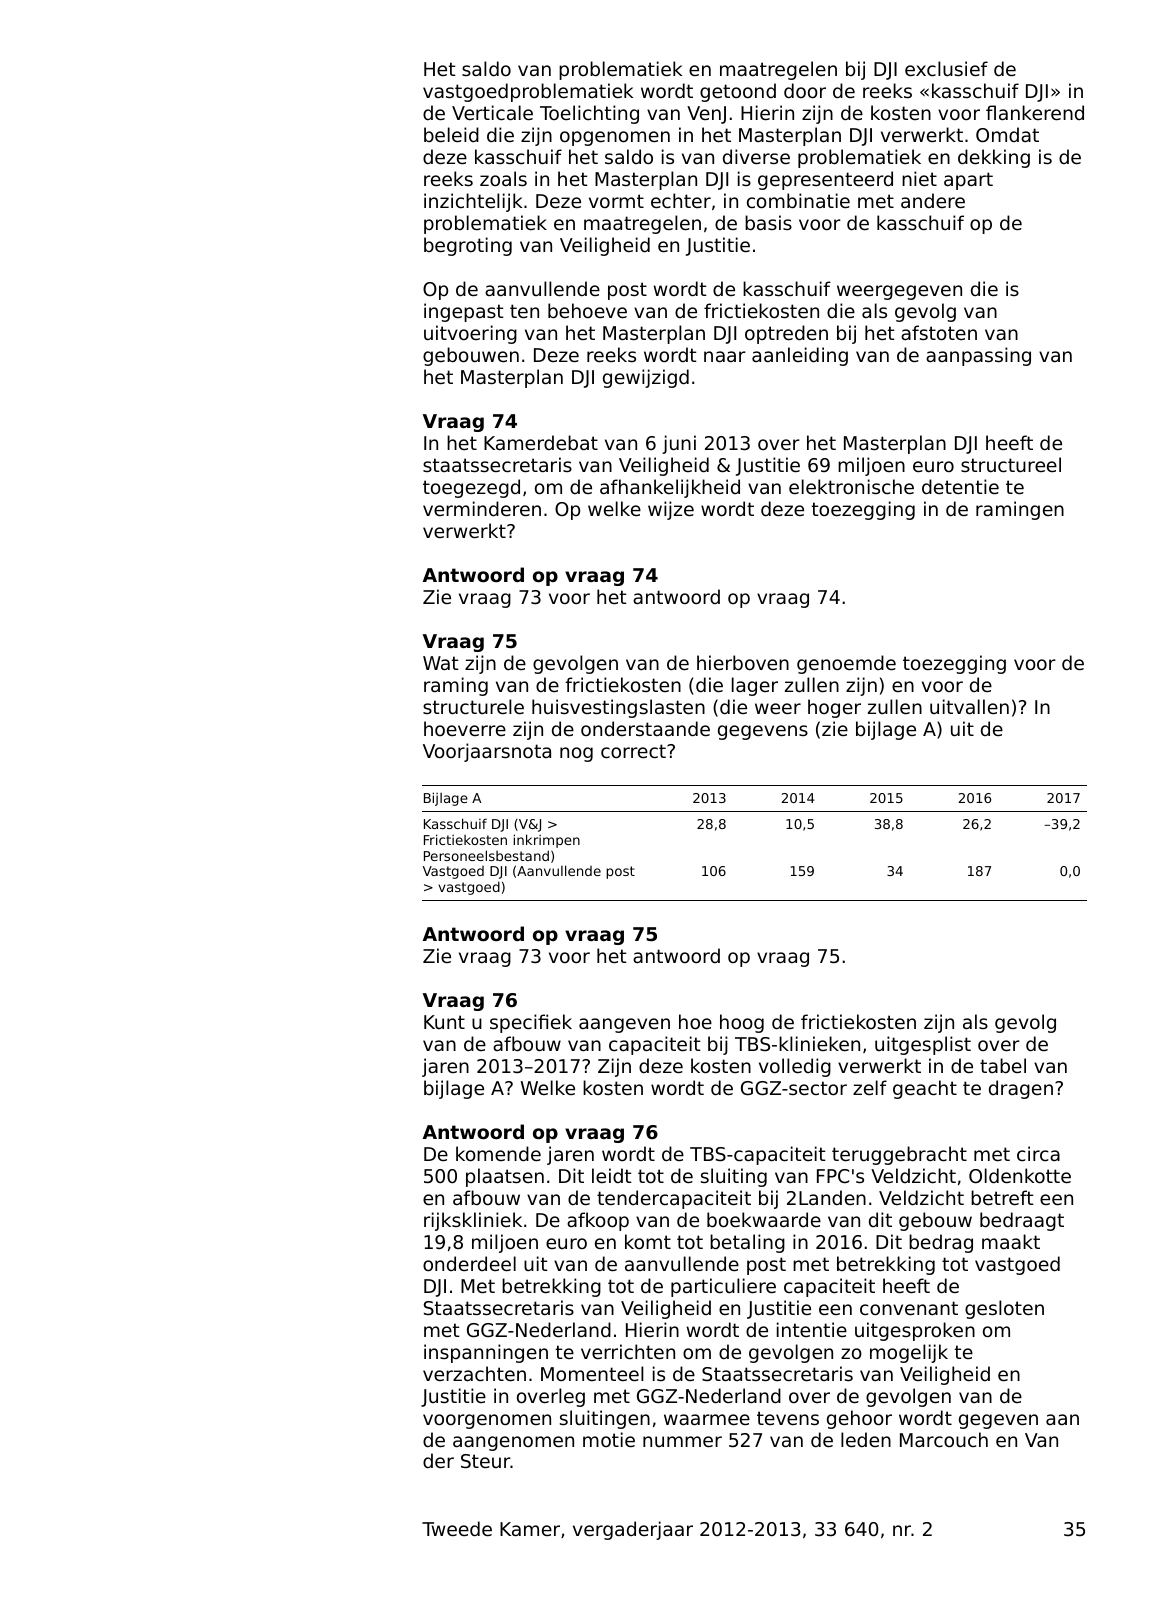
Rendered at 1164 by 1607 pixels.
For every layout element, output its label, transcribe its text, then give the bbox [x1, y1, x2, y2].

table_cell 34 [821, 864, 909, 900]
text Antwoord op vraag 76 [422, 1122, 1087, 1144]
text Zie vraag 73 voor het antwoord op vraag 75. [422, 946, 1087, 967]
text Antwoord op vraag 75 [422, 923, 1087, 946]
table_cell 0,0 [998, 864, 1087, 900]
table_header 2013 [644, 786, 732, 811]
text Vraag 76 [422, 990, 1087, 1012]
table_cell 106 [644, 864, 732, 900]
table_cell 187 [910, 864, 998, 900]
text Wat zijn de gevolgen van de hierboven genoemde toezegging voor de raming van de frictiekosten (die lager zullen zijn) en voor de structurele huisvestingslasten (die weer hoger zullen uitvallen)? In hoeverre zijn de onderstaande gegevens (zie bijlage A) uit de Voorjaarsnota nog correct? [422, 653, 1087, 763]
table_header 2017 [998, 786, 1087, 811]
text Vraag 75 [422, 631, 1087, 653]
table_header Bijlage A [422, 786, 644, 811]
table_header 2015 [821, 786, 909, 811]
text Op de aanvullende post wordt de kasschuif weergegeven die is ingepast ten behoeve van de frictiekosten die als gevolg van uitvoering van het Masterplan DJI optreden bij het afstoten van gebouwen. Deze reeks wordt naar aanleiding van de aanpassing van het Masterplan DJI gewijzigd. [422, 279, 1087, 389]
text Zie vraag 73 voor het antwoord op vraag 74. [422, 587, 1087, 609]
table_cell 159 [732, 864, 821, 900]
table_cell 10,5 [732, 812, 821, 864]
table_cell 28,8 [644, 812, 732, 864]
table_cell 38,8 [821, 812, 909, 864]
table_cell Kasschuif DJI (V&J > Frictiekosten inkrimpen Personeelsbestand) [422, 812, 644, 864]
table_header 2016 [910, 786, 998, 811]
table_cell Vastgoed DJI (Aanvullende post > vastgoed) [422, 864, 644, 900]
text Antwoord op vraag 74 [422, 565, 1087, 587]
text In het Kamerdebat van 6 juni 2013 over het Masterplan DJI heeft de staatssecretaris van Veiligheid & Justitie 69 miljoen euro structureel toegezegd, om de afhankelijkheid van elektronische detentie te verminderen. Op welke wijze wordt deze toezegging in de ramingen verwerkt? [422, 433, 1087, 543]
table_cell 26,2 [910, 812, 998, 864]
text Kunt u specifiek aangeven hoe hoog de frictiekosten zijn als gevolg van de afbouw van capaciteit bij TBS-klinieken, uitgesplist over de jaren 2013–2017? Zijn deze kosten volledig verwerkt in de tabel van bijlage A? Welke kosten wordt de GGZ-sector zelf geacht te dragen? [422, 1012, 1087, 1099]
table_cell –39,2 [998, 812, 1087, 864]
text Vraag 74 [422, 411, 1087, 433]
text De komende jaren wordt de TBS-capaciteit teruggebracht met circa 500 plaatsen. Dit leidt tot de sluiting van FPC's Veldzicht, Oldenkotte en afbouw van de tendercapaciteit bij 2Landen. Veldzicht betreft een rijkskliniek. De afkoop van de boekwaarde van dit gebouw bedraagt 19,8 miljoen euro en komt tot betaling in 2016. Dit bedrag maakt onderdeel uit van de aanvullende post met betrekking tot vastgoed DJI. Met betrekking tot de particuliere capaciteit heeft de Staatssecretaris van Veiligheid en Justitie een convenant gesloten met GGZ-Nederland. Hierin wordt de intentie uitgesproken om inspanningen te verrichten om de gevolgen zo mogelijk te verzachten. Momenteel is de Staatssecretaris van Veiligheid en Justitie in overleg met GGZ-Nederland over de gevolgen van de voorgenomen sluitingen, waarmee tevens gehoor wordt gegeven aan de aangenomen motie nummer 527 van de leden Marcouch en Van der Steur. [422, 1144, 1087, 1473]
table_header 2014 [732, 786, 821, 811]
text Het saldo van problematiek en maatregelen bij DJI exclusief de vastgoedproblematiek wordt getoond door de reeks «kasschuif DJI» in de Verticale Toelichting van VenJ. Hierin zijn de kosten voor flankerend beleid die zijn opgenomen in het Masterplan DJI verwerkt. Omdat deze kasschuif het saldo is van diverse problematiek en dekking is de reeks zoals in het Masterplan DJI is gepresenteerd niet apart inzichtelijk. Deze vormt echter, in combinatie met andere problematiek en maatregelen, de basis voor de kasschuif op de begroting van Veiligheid en Justitie. [422, 59, 1087, 257]
